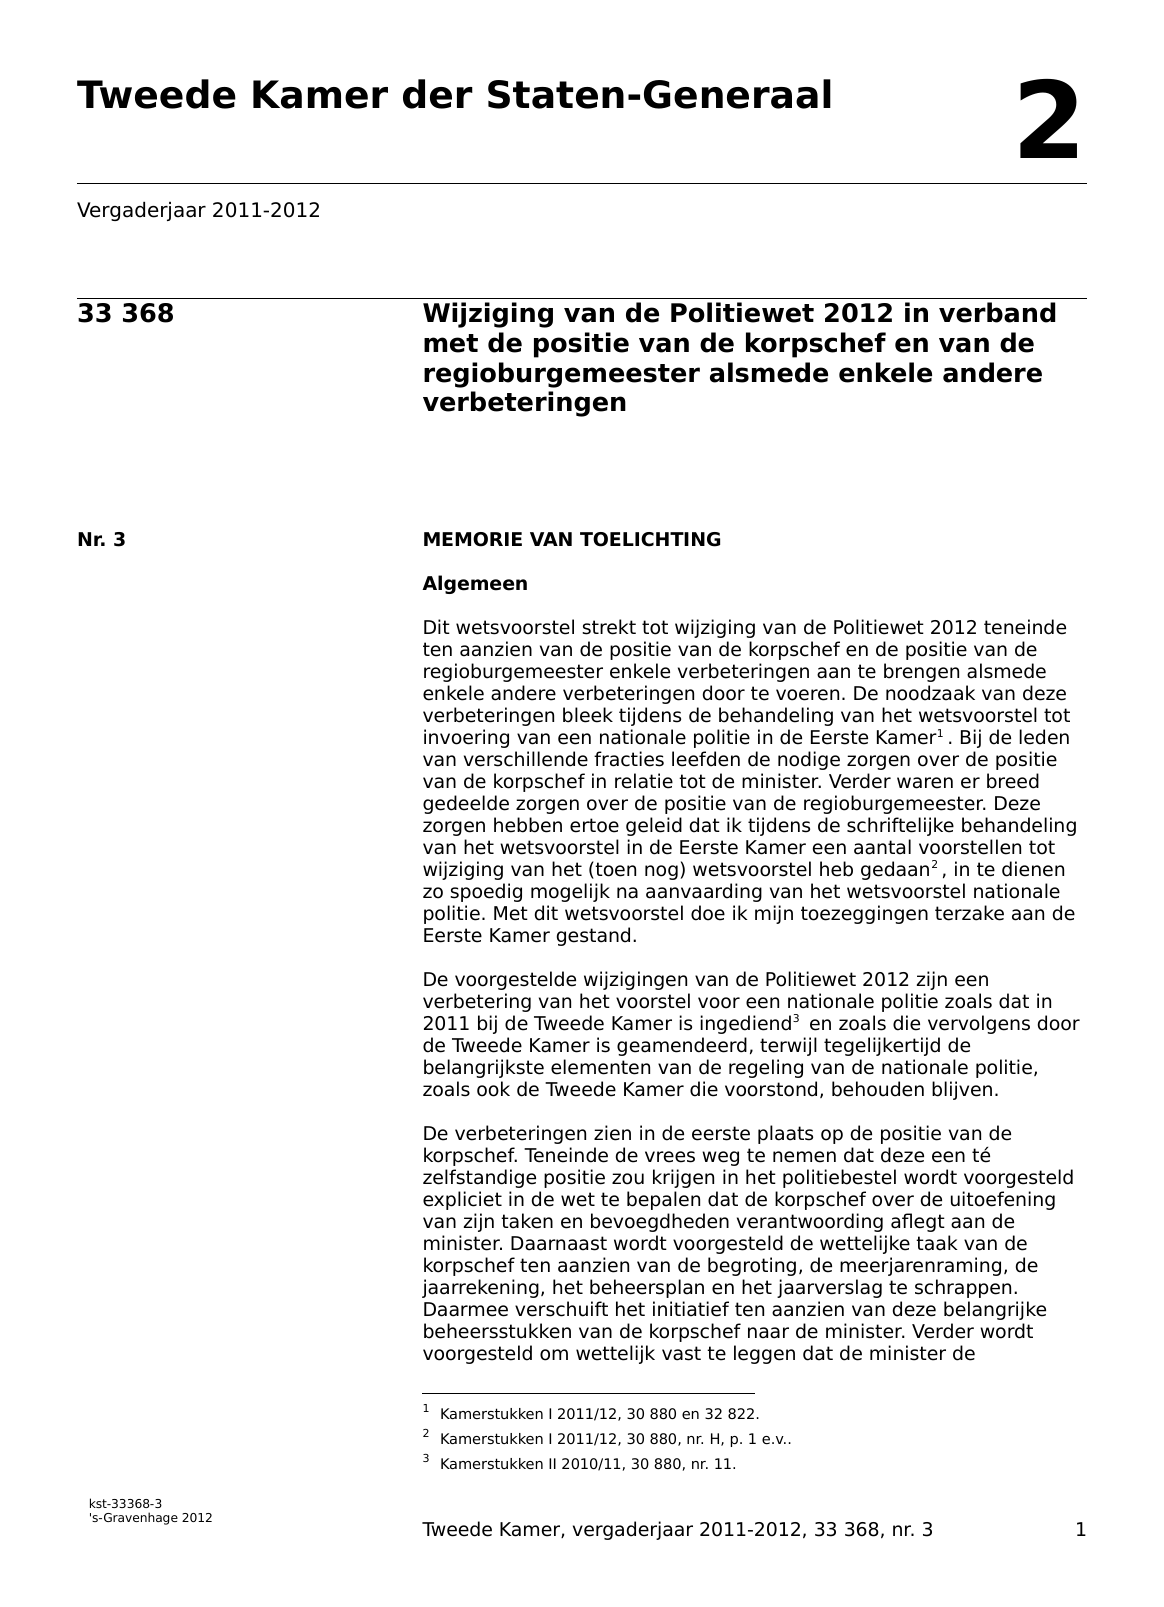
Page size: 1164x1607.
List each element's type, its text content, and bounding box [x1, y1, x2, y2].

text De voorgestelde wijzigingen van de Politiewet 2012 zijn een verbetering van het voorstel voor een nationale politie zoals dat in 2011 bij de Tweede Kamer is ingediend en zoals die vervolgens door de Tweede Kamer is geamendeerd, terwijl tegelijkertijd de belangrijkste elementen van de regeling van de nationale politie, zoals ook de Tweede Kamer die voorstond, behouden blijven. [422, 969, 1087, 1101]
table_header Tweede Kamer der Staten-Generaal [77, 59, 886, 183]
subtitle Algemeen [422, 573, 1087, 595]
text De verbeteringen zien in de eerste plaats op de positie van de korpschef. Teneinde de vrees weg te nemen dat deze een té zelfstandige positie zou krijgen in het politiebestel wordt voorgesteld expliciet in de wet te bepalen dat de korpschef over de uitoefening van zijn taken en bevoegdheden verantwoording aflegt aan de minister. Daarnaast wordt voorgesteld de wettelijke taak van de korpschef ten aanzien van de begroting, de meerjarenraming, de jaarrekening, het beheersplan en het jaarverslag te schrappen. Daarmee verschuift het initiatief ten aanzien van deze belangrijke beheersstukken van de korpschef naar de minister. Verder wordt voorgesteld om wettelijk vast te leggen dat de minister de [422, 1123, 1087, 1365]
subtitle Nr. 3 MEMORIE VAN TOELICHTING [77, 529, 1087, 551]
text Kamerstukken I 2011/12, 30 880, nr. H, p. 1 e.v.. [422, 1427, 1087, 1449]
text Kamerstukken I 2011/12, 30 880 en 32 822. [422, 1402, 1087, 1424]
text Dit wetsvoorstel strekt tot wijziging van de Politiewet 2012 teneinde ten aanzien van de positie van de korpschef en de positie van de regioburgemeester enkele verbeteringen aan te brengen alsmede enkele andere verbeteringen door te voeren. De noodzaak van deze verbeteringen bleek tijdens de behandeling van het wetsvoorstel tot invoering van een nationale politie in de Eerste Kamer. Bij de leden van verschillende fracties leefden de nodige zorgen over de positie van de korpschef in relatie tot de minister. Verder waren er breed gedeelde zorgen over de positie van de regioburgemeester. Deze zorgen hebben ertoe geleid dat ik tijdens de schriftelijke behandeling van het wetsvoorstel in de Eerste Kamer een aantal voorstellen tot wijziging van het (toen nog) wetsvoorstel heb gedaan, in te dienen zo spoedig mogelijk na aanvaarding van het wetsvoorstel nationale politie. Met dit wetsvoorstel doe ik mijn toezeggingen terzake aan de Eerste Kamer gestand. [422, 617, 1087, 947]
table_cell Vergaderjaar 2011-2012 [77, 184, 1087, 298]
text 's-Gravenhage 2012 [88, 1511, 323, 1525]
text kst-33368-3 [88, 1497, 323, 1511]
subtitle 33 368 Wijziging van de Politiewet 2012 in verband met de positie van de korpschef en van de regioburgemeester alsmede enkele andere verbeteringen [77, 299, 1087, 418]
text Kamerstukken II 2010/11, 30 880, nr. 11. [422, 1452, 1087, 1474]
table_header 2 [886, 59, 1087, 183]
